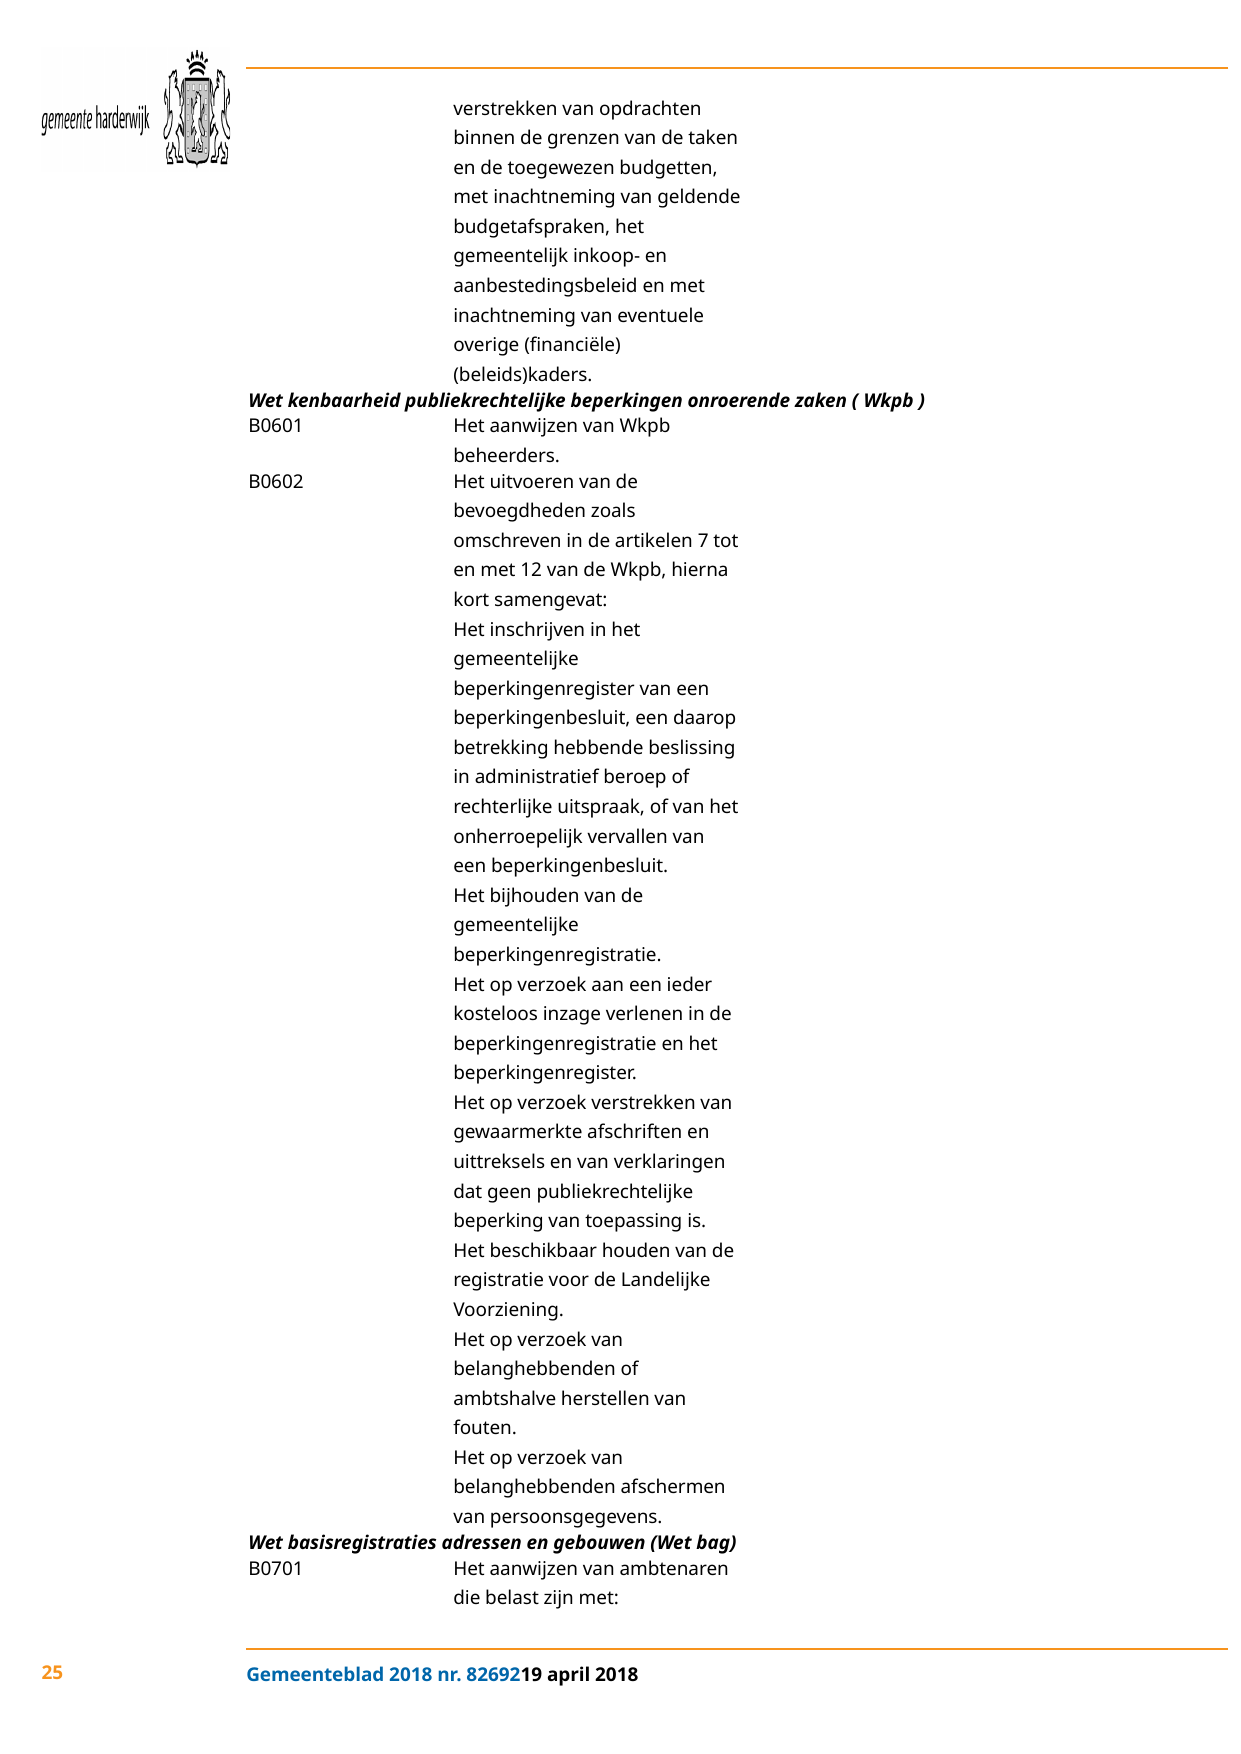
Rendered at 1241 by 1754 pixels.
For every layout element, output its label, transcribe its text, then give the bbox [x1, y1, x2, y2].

table_cell Het uitvoeren van de bevoegdheden zoals omschreven in de artikelen 7 tot en met 12 van de Wkpb, hierna kort samengevat: Het inschrijven in het gemeentelijke beperkingenregister van een beperkingenbesluit, een daarop betrekking hebbende beslissing in administratief beroep of rechterlijke uitspraak, of van het onherroepelijk vervallen van een beperkingenbesluit. Het bijhouden van de gemeentelijke beperkingenregistratie. Het op verzoek aan een ieder kosteloos inzage verlenen in de beperkingenregistratie en het beperkingenregister. Het op verzoek verstrekken van gewaarmerkte afschriften en uittreksels en van verklaringen dat geen publiekrechtelijke beperking van toepassing is. Het beschikbaar houden van de registratie voor de Landelijke Voorziening. Het op verzoek van belanghebbenden of ambtshalve herstellen van fouten. Het op verzoek van belanghebbenden afschermen van persoonsgegevens. [453, 468, 741, 1529]
table_cell [248, 95, 453, 387]
table_cell B0601 [248, 413, 453, 468]
table_cell [741, 468, 1015, 1529]
table_cell Wet basisregistraties adressen en gebouwen (Wet bag) [248, 1529, 1015, 1555]
table_cell B0602 [248, 468, 453, 1529]
table_cell [741, 413, 1015, 468]
table_cell Het aanwijzen van Wkpb beheerders. [453, 413, 741, 468]
table_cell B0701 [248, 1555, 453, 1610]
table_cell Het aanwijzen van ambtenaren die belast zijn met: [453, 1555, 741, 1610]
table_cell [741, 1555, 1015, 1610]
table_cell [741, 95, 1015, 387]
table_cell Wet kenbaarheid publiekrechtelijke beperkingen onroerende zaken ( Wkpb ) [248, 387, 1015, 412]
table_cell verstrekken van opdrachten binnen de grenzen van de taken en de toegewezen budgetten, met inachtneming van geldende budgetafspraken, het gemeentelijk inkoop- en aanbestedingsbeleid en met inachtneming van eventuele overige (financiële) (beleids)kaders. [453, 95, 741, 387]
picture [41, 47, 231, 172]
